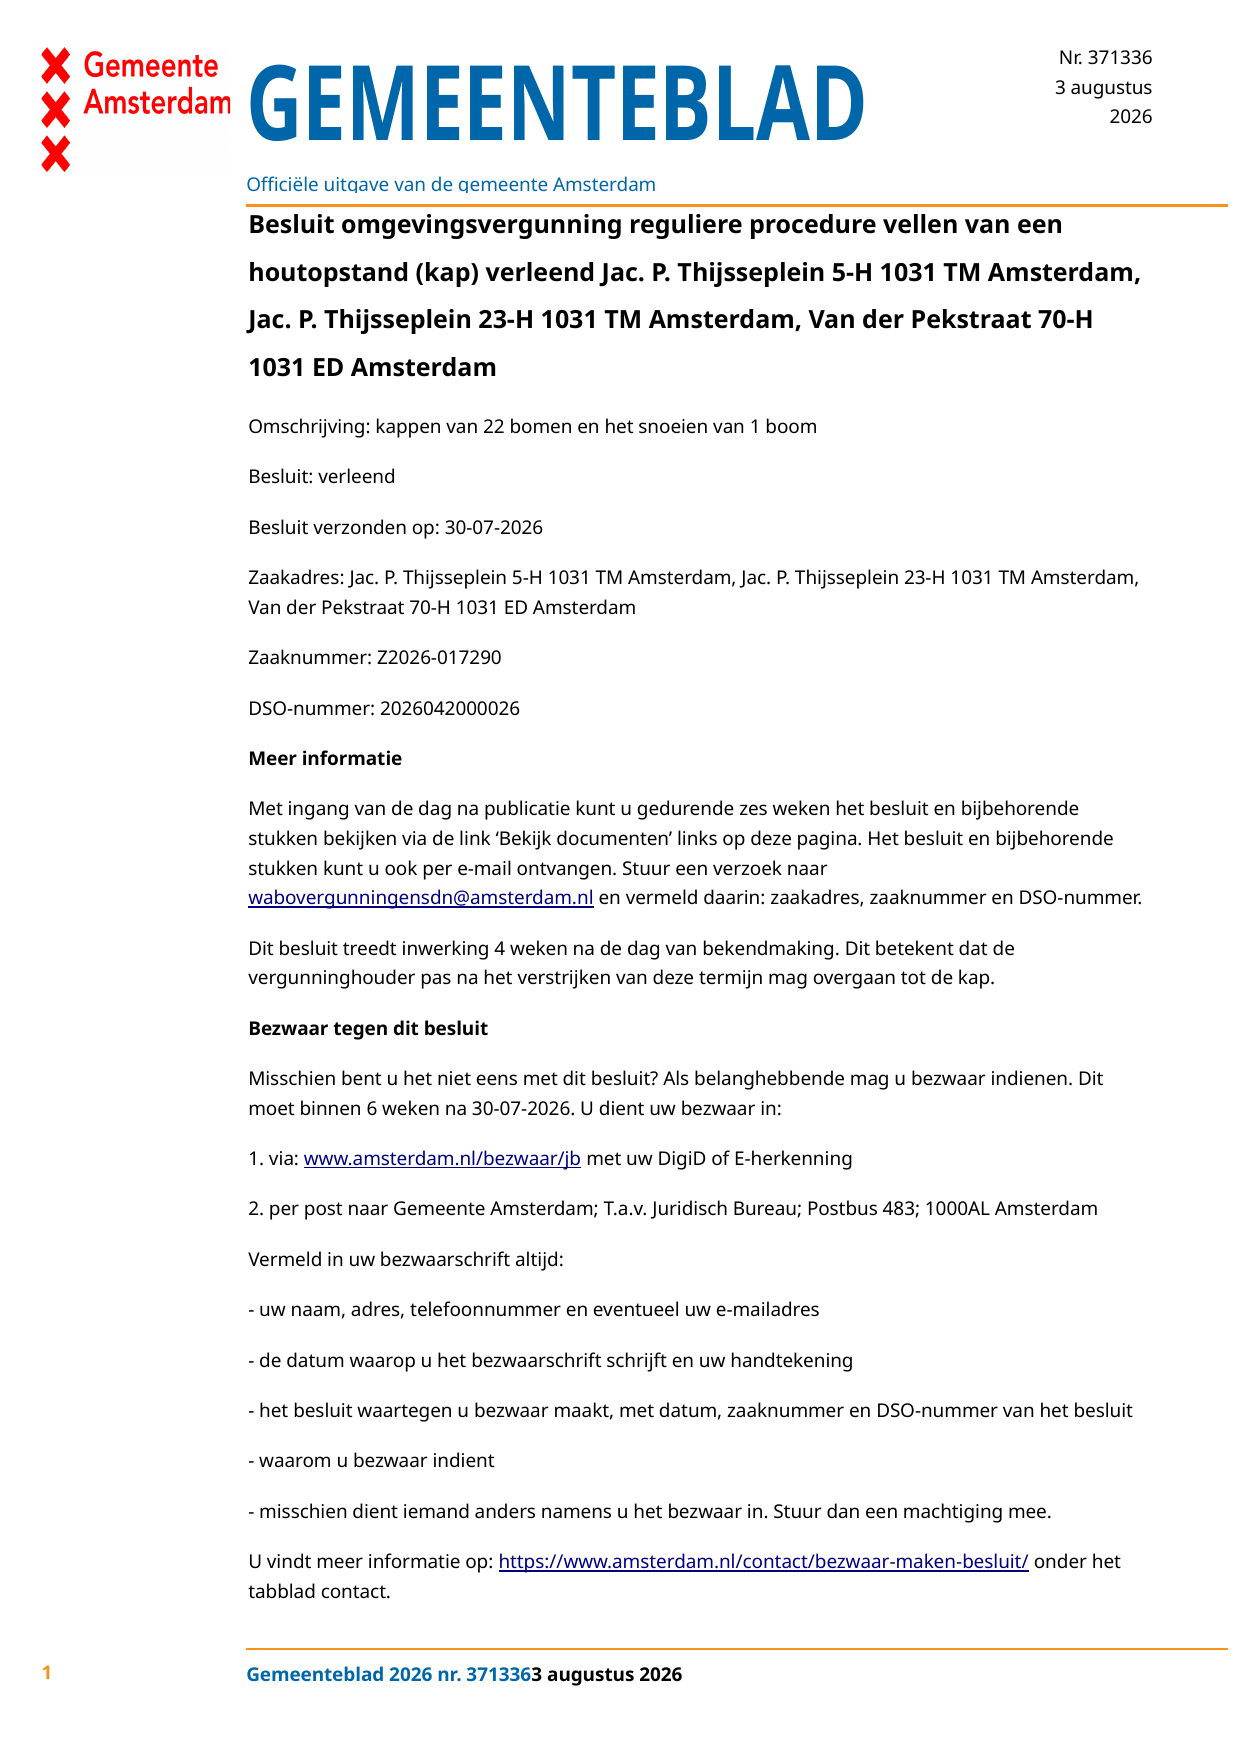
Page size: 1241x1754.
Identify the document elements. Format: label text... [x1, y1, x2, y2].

text - de datum waarop u het bezwaarschrift schrijft en uw handtekening [248, 1347, 1152, 1373]
text Omschrijving: kappen van 22 bomen en het snoeien van 1 boom [248, 413, 1152, 439]
text - het besluit waartegen u bezwaar maakt, met datum, zaaknummer en DSO-nummer van het besluit [248, 1397, 1152, 1423]
text Besluit omgevingsvergunning reguliere procedure vellen van een houtopstand (kap) verleend Jac. P. Thijsseplein 5-H 1031 TM Amsterdam, Jac. P. Thijsseplein 23-H 1031 TM Amsterdam, Van der Pekstraat 70-H 1031 ED Amsterdam [248, 207, 1152, 384]
text - uw naam, adres, telefoonnummer en eventueel uw e-mailadres [248, 1296, 1152, 1322]
text Besluit verzonden op: 30-07-2026 [248, 514, 1152, 540]
text U vindt meer informatie op: https://www.amsterdam.nl/contact/bezwaar-maken-besluit/ onder het tabblad contact. [248, 1548, 1152, 1604]
text 2. per post naar Gemeente Amsterdam; T.a.v. Juridisch Bureau; Postbus 483; 1000AL Amsterdam [248, 1196, 1152, 1221]
text - waarom u bezwaar indient [248, 1448, 1152, 1473]
picture [41, 47, 231, 172]
text Zaaknummer: Z2026-017290 [248, 644, 1152, 670]
text Dit besluit treedt inwerking 4 weken na de dag van bekendmaking. Dit betekent dat de vergunninghouder pas na het verstrijken van deze termijn mag overgaan tot de kap. [248, 935, 1152, 990]
text Meer informatie [248, 745, 1152, 771]
text Met ingang van de dag na publicatie kunt u gedurende zes weken het besluit en bijbehorende stukken bekijken via de link ‘Bekijk documenten’ links op deze pagina. Het besluit en bijbehorende stukken kunt u ook per e-mail ontvangen. Stuur een verzoek naar wabovergunningensdn@amsterdam.nl en vermeld daarin: zaakadres, zaaknummer en DSO-nummer. [248, 796, 1152, 910]
text Vermeld in uw bezwaarschrift altijd: [248, 1246, 1152, 1272]
text Besluit: verleend [248, 463, 1152, 489]
text DSO-nummer: 2026042000026 [248, 695, 1152, 721]
text Bezwaar tegen dit besluit [248, 1015, 1152, 1041]
text 1. via: www.amsterdam.nl/bezwaar/jb met uw DigiD of E-herkenning [248, 1145, 1152, 1171]
text Zaakadres: Jac. P. Thijsseplein 5-H 1031 TM Amsterdam, Jac. P. Thijsseplein 23-H 1031 TM Amsterdam, Van der Pekstraat 70-H 1031 ED Amsterdam [248, 564, 1152, 620]
text - misschien dient iemand anders namens u het bezwaar in. Stuur dan een machtiging mee. [248, 1498, 1152, 1524]
text Misschien bent u het niet eens met dit besluit? Als belanghebbende mag u bezwaar indienen. Dit moet binnen 6 weken na 30-07-2026. U dient uw bezwaar in: [248, 1065, 1152, 1121]
